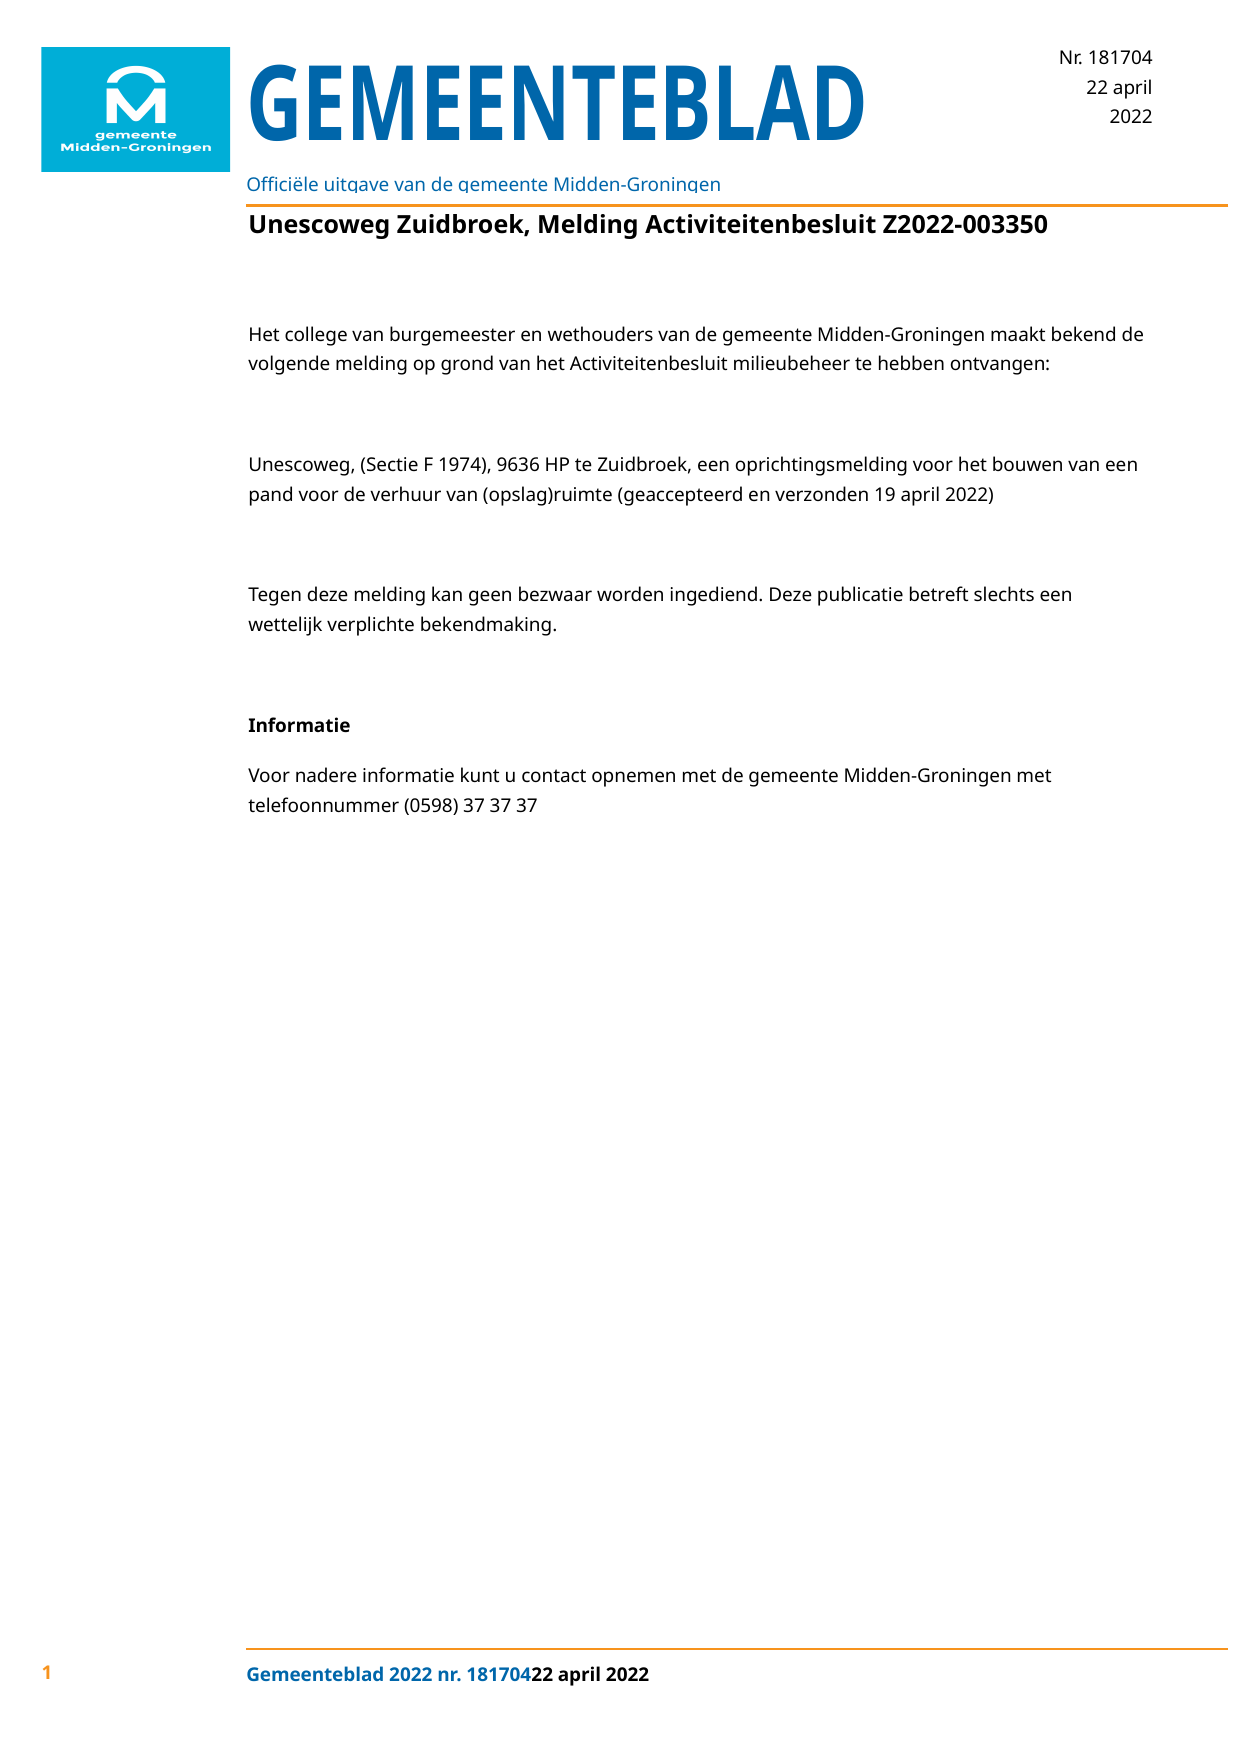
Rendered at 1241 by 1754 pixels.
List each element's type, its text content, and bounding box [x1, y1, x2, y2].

picture [107, 89, 165, 122]
picture [108, 66, 164, 82]
text Unescoweg Zuidbroek, Melding Activiteitenbesluit Z2022-003350 [248, 207, 1152, 241]
text Unescoweg, (Sectie F 1974), 9636 HP te Zuidbroek, een oprichtingsmelding voor het bouwen van een pand voor de verhuur van (opslag)ruimte (geaccepteerd en verzonden 19 april 2022) [248, 451, 1152, 506]
text Het college van burgemeester en wethouders van de gemeente Midden-Groningen maakt bekend de volgende melding op grond van het Activiteitenbesluit milieubeheer te hebben ontvangen: [248, 321, 1152, 376]
text Informatie [248, 712, 1152, 738]
text Tegen deze melding kan geen bezwaar worden ingediend. Deze publicatie betreft slechts een wettelijk verplichte bekendmaking. [248, 582, 1152, 637]
text Voor nadere informatie kunt u contact opnemen met de gemeente Midden-Groningen met telefoonnummer (0598) 37 37 37 [248, 762, 1152, 818]
picture [184, 146, 190, 153]
